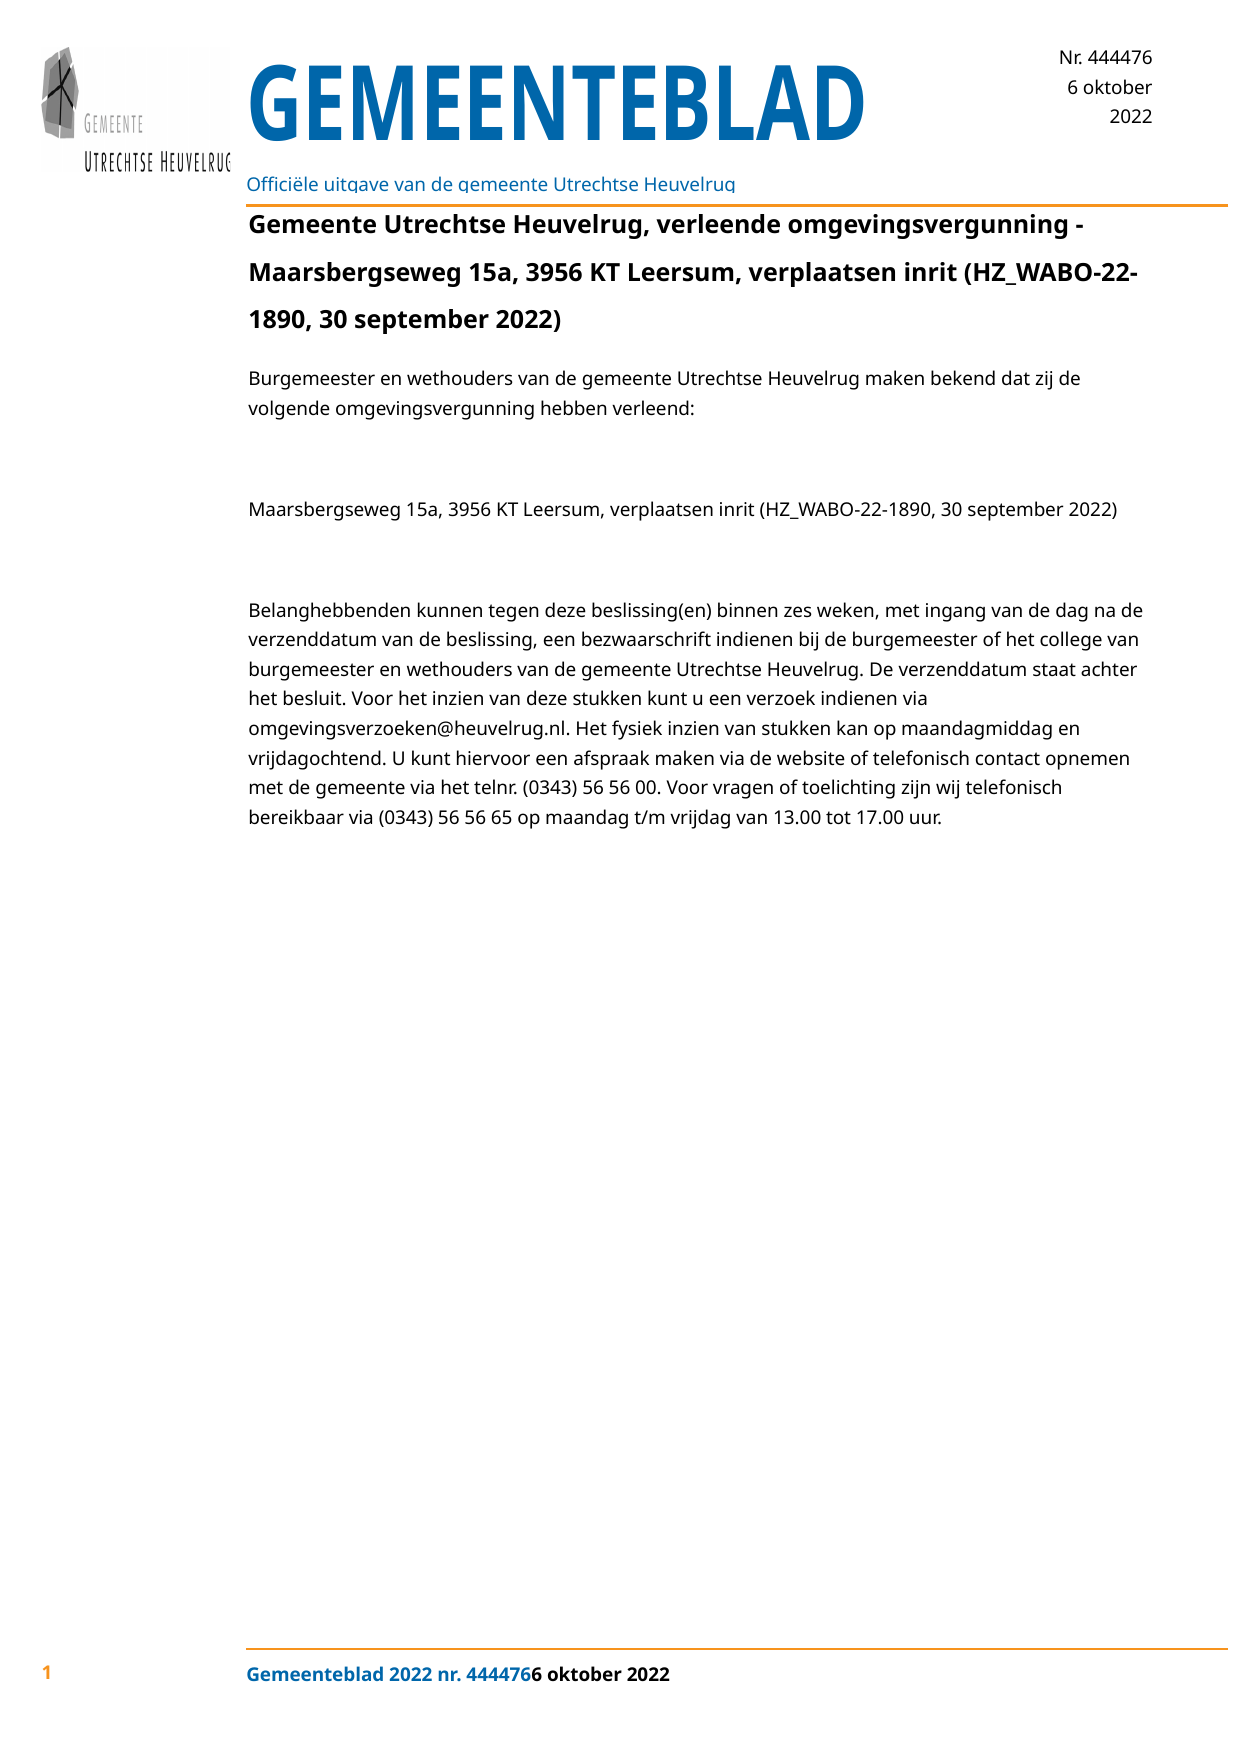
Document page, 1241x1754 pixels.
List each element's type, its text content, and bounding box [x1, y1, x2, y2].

picture [41, 47, 231, 172]
text Maarsbergseweg 15a, 3956 KT Leersum, verplaatsen inrit (HZ_WABO-22-1890, 30 september 2022) [248, 496, 1152, 522]
text Belanghebbenden kunnen tegen deze beslissing(en) binnen zes weken, met ingang van de dag na de verzenddatum van de beslissing, een bezwaarschrift indienen bij de burgemeester of het college van burgemeester en wethouders van de gemeente Utrechtse Heuvelrug. De verzenddatum staat achter het besluit. Voor het inzien van deze stukken kunt u een verzoek indienen via omgevingsverzoeken@heuvelrug.nl. Het fysiek inzien van stukken kan op maandagmiddag en vrijdagochtend. U kunt hiervoor een afspraak maken via de website of telefonisch contact opnemen met de gemeente via het telnr. (0343) 56 56 00. Voor vragen of toelichting zijn wij telefonisch bereikbaar via (0343) 56 56 65 op maandag t/m vrijdag van 13.00 tot 17.00 uur. [248, 597, 1152, 829]
text Gemeente Utrechtse Heuvelrug, verleende omgevingsvergunning - Maarsbergseweg 15a, 3956 KT Leersum, verplaatsen inrit (HZ_WABO-22-1890, 30 september 2022) [248, 207, 1152, 336]
text Burgemeester en wethouders van de gemeente Utrechtse Heuvelrug maken bekend dat zij de volgende omgevingsvergunning hebben verleend: [248, 366, 1152, 421]
